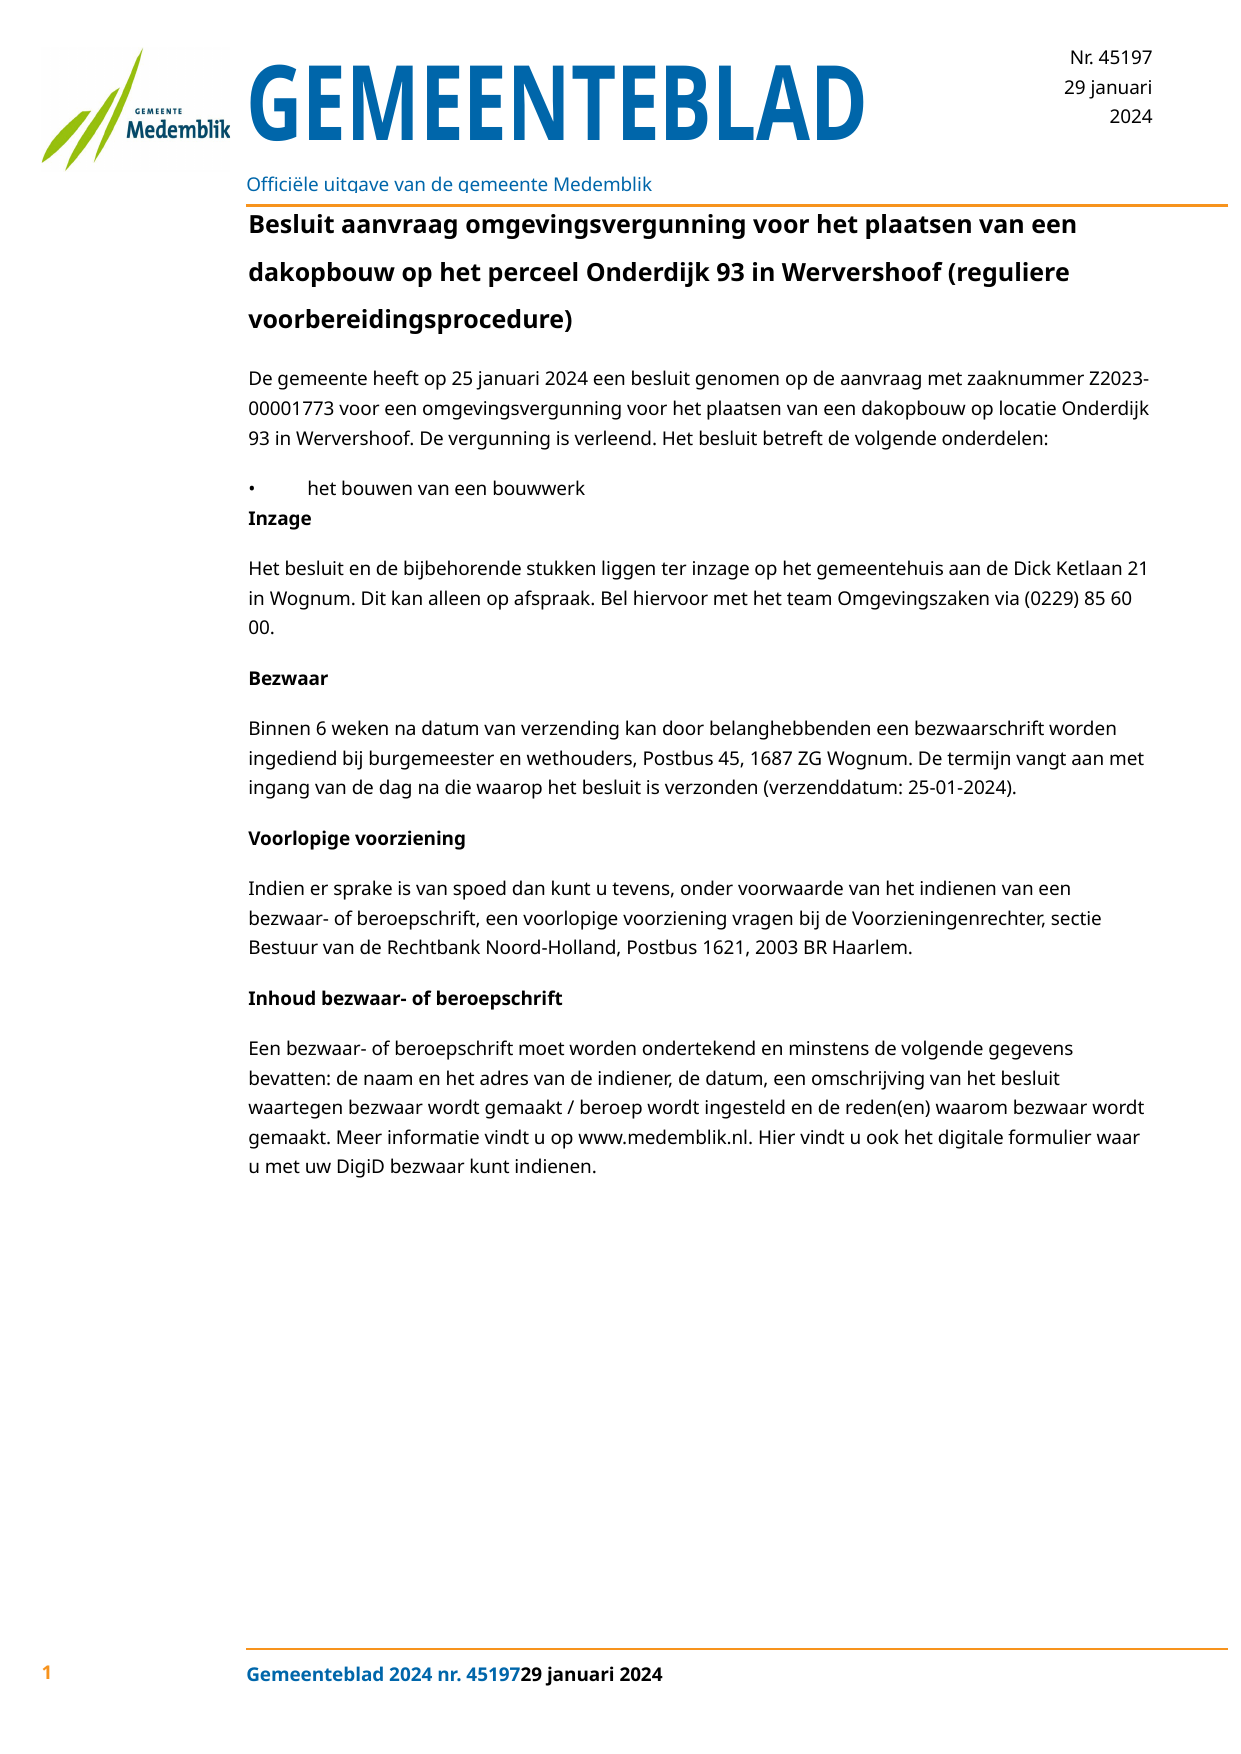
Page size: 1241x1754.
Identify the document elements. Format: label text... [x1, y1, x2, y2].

text Besluit aanvraag omgevingsvergunning voor het plaatsen van een dakopbouw op het perceel Onderdijk 93 in Wervershoof (reguliere voorbereidingsprocedure) [248, 207, 1152, 336]
text De gemeente heeft op 25 januari 2024 een besluit genomen op de aanvraag met zaaknummer Z2023-00001773 voor een omgevingsvergunning voor het plaatsen van een dakopbouw op locatie Onderdijk 93 in Wervershoof. De vergunning is verleend. Het besluit betreft de volgende onderdelen: [248, 366, 1152, 450]
text Bezwaar [248, 665, 1152, 690]
text Indien er sprake is van spoed dan kunt u tevens, onder voorwaarde van het indienen van een bezwaar- of beroepschrift, een voorlopige voorziening vragen bij de Voorzieningenrechter, sectie Bestuur van de Rechtbank Noord-Holland, Postbus 1621, 2003 BR Haarlem. [248, 875, 1152, 960]
picture [41, 47, 231, 172]
text Binnen 6 weken na datum van verzending kan door belanghebbenden een bezwaarschrift worden ingediend bij burgemeester en wethouders, Postbus 45, 1687 ZG Wognum. De termijn vangt aan met ingang van de dag na die waarop het besluit is verzonden (verzenddatum: 25-01-2024). [248, 715, 1152, 800]
text Inzage [248, 505, 1152, 530]
text Het besluit en de bijbehorende stukken liggen ter inzage op het gemeentehuis aan de Dick Ketlaan 21 in Wognum. Dit kan alleen op afspraak. Bel hiervoor met het team Omgevingszaken via (0229) 85 60 00. [248, 555, 1152, 640]
list het bouwen van een bouwwerk [248, 475, 1152, 501]
text Een bezwaar- of beroepschrift moet worden ondertekend en minstens de volgende gegevens bevatten: de naam en het adres van de indiener, de datum, een omschrijving van het besluit waartegen bezwaar wordt gemaakt / beroep wordt ingesteld en de reden(en) waarom bezwaar wordt gemaakt. Meer informatie vindt u op www.medemblik.nl. Hier vindt u ook het digitale formulier waar u met uw DigiD bezwaar kunt indienen. [248, 1035, 1152, 1179]
text Voorlopige voorziening [248, 825, 1152, 850]
text Inhoud bezwaar- of beroepschrift [248, 985, 1152, 1010]
